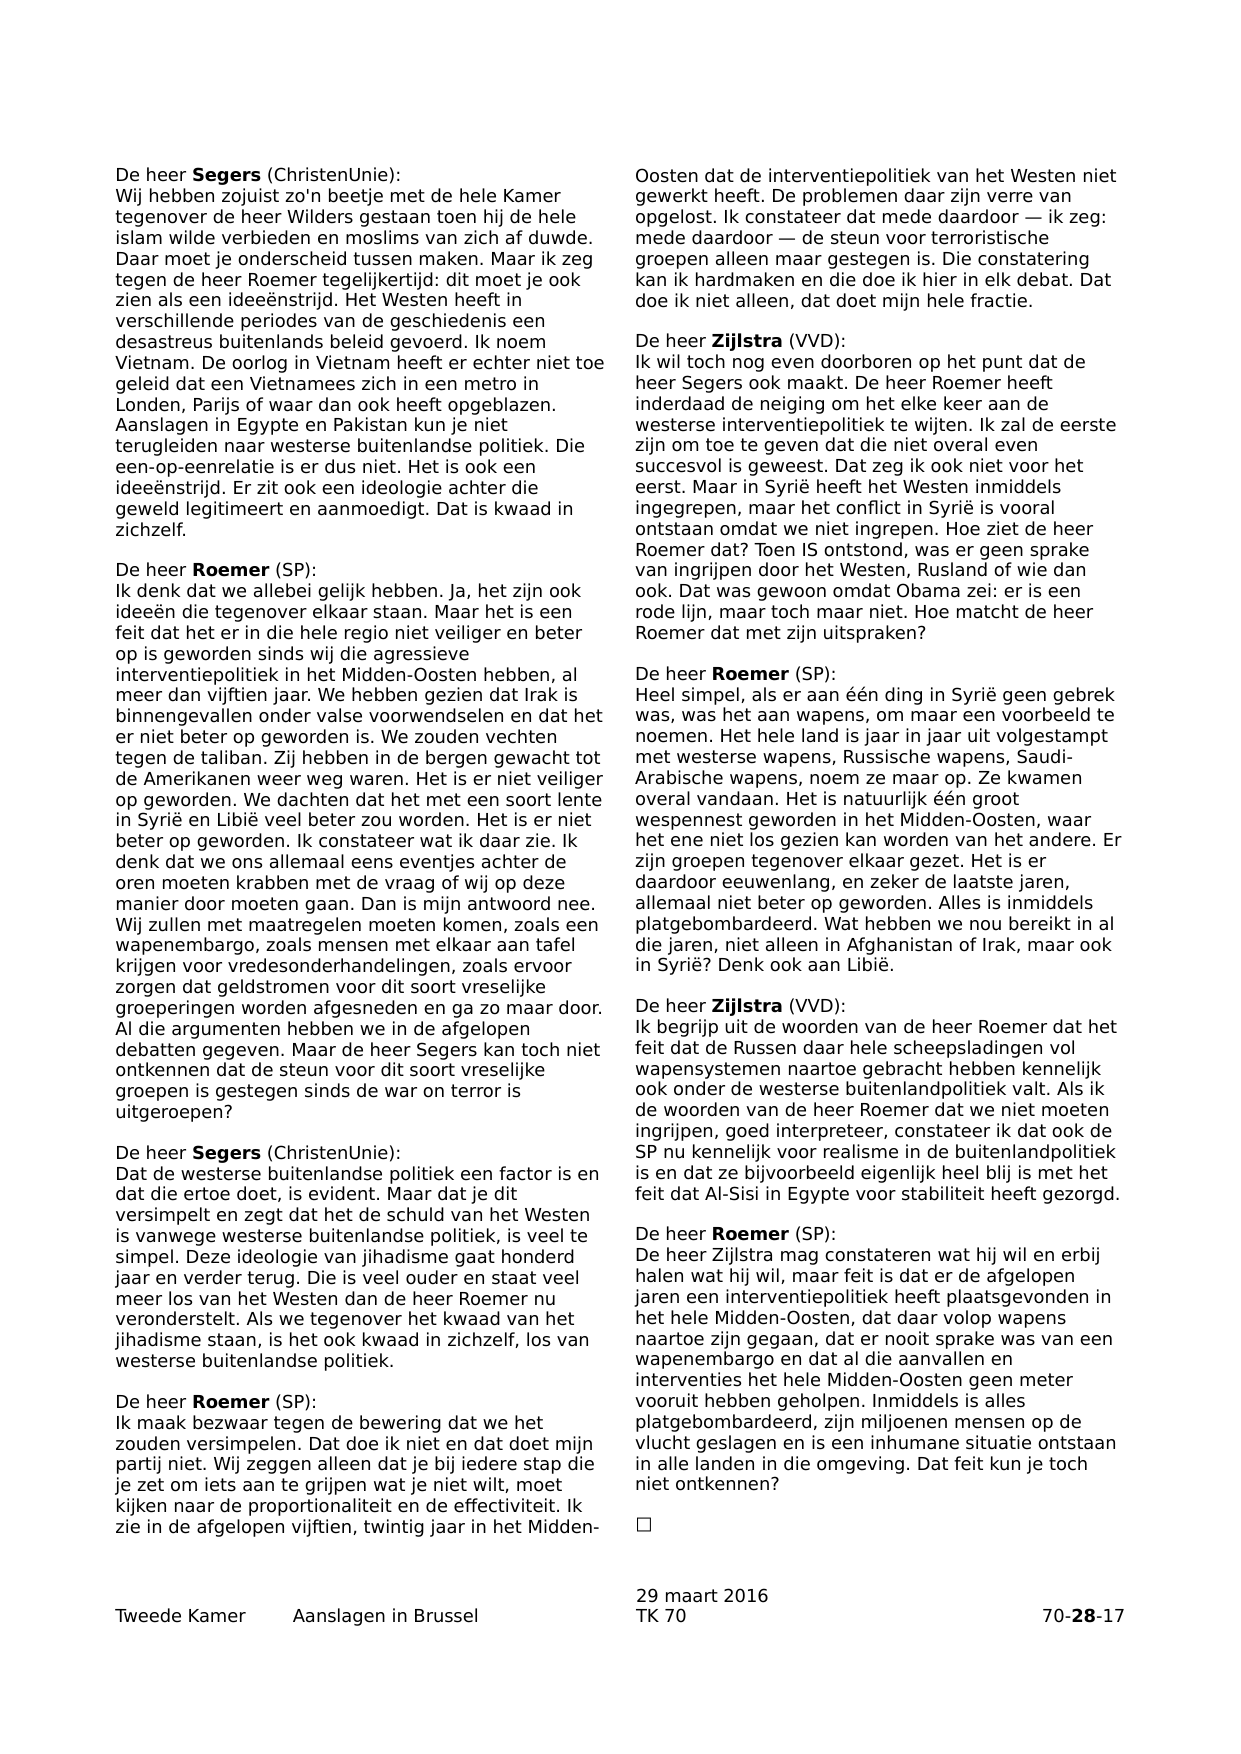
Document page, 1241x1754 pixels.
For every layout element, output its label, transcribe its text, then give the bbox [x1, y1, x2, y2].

text De heer Roemer (SP): [115, 560, 605, 581]
text Wij hebben zojuist zo'n beetje met de hele Kamer tegenover de heer Wilders gestaan toen hij de hele islam wilde verbieden en moslims van zich af duwde. Daar moet je onderscheid tussen maken. Maar ik zeg tegen de heer Roemer tegelijkertijd: dit moet je ook zien als een ideeënstrijd. Het Westen heeft in verschillende periodes van de geschiedenis een desastreus buitenlands beleid gevoerd. Ik noem Vietnam. De oorlog in Vietnam heeft er echter niet toe geleid dat een Vietnamees zich in een metro in Londen, Parijs of waar dan ook heeft opgeblazen. Aanslagen in Egypte en Pakistan kun je niet terugleiden naar westerse buitenlandse politiek. Die een-op-eenrelatie is er dus niet. Het is ook een ideeënstrijd. Er zit ook een ideologie achter die geweld legitimeert en aanmoedigt. Dat is kwaad in zichzelf. [115, 186, 605, 540]
text De heer Roemer (SP): [115, 1392, 605, 1412]
text De heer Segers (ChristenUnie): [115, 1143, 605, 1163]
text De heer Zijlstra mag constateren wat hij wil en erbij halen wat hij wil, maar feit is dat er de afgelopen jaren een interventiepolitiek heeft plaatsgevonden in het hele Midden-Oosten, dat daar volop wapens naartoe zijn gegaan, dat er nooit sprake was van een wapenembargo en dat al die aanvallen en interventies het hele Midden-Oosten geen meter vooruit hebben geholpen. Inmiddels is alles platgebombardeerd, zijn miljoenen mensen op de vlucht geslagen en is een inhumane situatie ontstaan in alle landen in die omgeving. Dat feit kun je toch niet ontkennen? [635, 1245, 1125, 1495]
text Heel simpel, als er aan één ding in Syrië geen gebrek was, was het aan wapens, om maar een voorbeeld te noemen. Het hele land is jaar in jaar uit volgestampt met westerse wapens, Russische wapens, Saudi-Arabische wapens, noem ze maar op. Ze kwamen overal vandaan. Het is natuurlijk één groot wespennest geworden in het Midden-Oosten, waar het ene niet los gezien kan worden van het andere. Er zijn groepen tegenover elkaar gezet. Het is er daardoor eeuwenlang, en zeker de laatste jaren, allemaal niet beter op geworden. Alles is inmiddels platgebombardeerd. Wat hebben we nou bereikt in al die jaren, niet alleen in Afghanistan of Irak, maar ook in Syrië? Denk ook aan Libië. [635, 684, 1125, 976]
text Oosten dat de interventiepolitiek van het Westen niet gewerkt heeft. De problemen daar zijn verre van opgelost. Ik constateer dat mede daardoor — ik zeg: mede daardoor — de steun voor terroristische groepen alleen maar gestegen is. Die constatering kan ik hardmaken en die doe ik hier in elk debat. Dat doe ik niet alleen, dat doet mijn hele fractie. [635, 165, 1125, 311]
text De heer Zijlstra (VVD): [635, 996, 1125, 1017]
text De heer Roemer (SP): [635, 663, 1125, 684]
text De heer Zijlstra (VVD): [635, 331, 1125, 352]
text De heer Roemer (SP): [635, 1224, 1125, 1245]
text De heer Segers (ChristenUnie): [115, 165, 605, 186]
text Ik maak bezwaar tegen de bewering dat we het zouden versimpelen. Dat doe ik niet en dat doet mijn partij niet. Wij zeggen alleen dat je bij iedere stap die je zet om iets aan te grijpen wat je niet wilt, moet kijken naar de proportionaliteit en de effectiviteit. Ik zie in de afgelopen vijftien, twintig jaar in het Midden- [115, 1412, 605, 1537]
text Ik begrijp uit de woorden van de heer Roemer dat het feit dat de Russen daar hele scheepsladingen vol wapensystemen naartoe gebracht hebben kennelijk ook onder de westerse buitenlandpolitiek valt. Als ik de woorden van de heer Roemer dat we niet moeten ingrijpen, goed interpreteer, constateer ik dat ook de SP nu kennelijk voor realisme in de buitenlandpolitiek is en dat ze bijvoorbeeld eigenlijk heel blij is met het feit dat Al-Sisi in Egypte voor stabiliteit heeft gezorgd. [635, 1017, 1125, 1204]
text Ik denk dat we allebei gelijk hebben. Ja, het zijn ook ideeën die tegenover elkaar staan. Maar het is een feit dat het er in die hele regio niet veiliger en beter op is geworden sinds wij die agressieve interventiepolitiek in het Midden-Oosten hebben, al meer dan vijftien jaar. We hebben gezien dat Irak is binnengevallen onder valse voorwendselen en dat het er niet beter op geworden is. We zouden vechten tegen de taliban. Zij hebben in de bergen gewacht tot de Amerikanen weer weg waren. Het is er niet veiliger op geworden. We dachten dat het met een soort lente in Syrië en Libië veel beter zou worden. Het is er niet beter op geworden. Ik constateer wat ik daar zie. Ik denk dat we ons allemaal eens eventjes achter de oren moeten krabben met de vraag of wij op deze manier door moeten gaan. Dan is mijn antwoord nee. Wij zullen met maatregelen moeten komen, zoals een wapenembargo, zoals mensen met elkaar aan tafel krijgen voor vredesonderhandelingen, zoals ervoor zorgen dat geldstromen voor dit soort vreselijke groeperingen worden afgesneden en ga zo maar door. Al die argumenten hebben we in de afgelopen debatten gegeven. Maar de heer Segers kan toch niet ontkennen dat de steun voor dit soort vreselijke groepen is gestegen sinds de war on terror is uitgeroepen? [115, 581, 605, 1123]
text Ik wil toch nog even doorboren op het punt dat de heer Segers ook maakt. De heer Roemer heeft inderdaad de neiging om het elke keer aan de westerse interventiepolitiek te wijten. Ik zal de eerste zijn om toe te geven dat die niet overal even succesvol is geweest. Dat zeg ik ook niet voor het eerst. Maar in Syrië heeft het Westen inmiddels ingegrepen, maar het conflict in Syrië is vooral ontstaan omdat we niet ingrepen. Hoe ziet de heer Roemer dat? Toen IS ontstond, was er geen sprake van ingrijpen door het Westen, Rusland of wie dan ook. Dat was gewoon omdat Obama zei: er is een rode lijn, maar toch maar niet. Hoe matcht de heer Roemer dat met zijn uitspraken? [635, 352, 1125, 643]
text Dat de westerse buitenlandse politiek een factor is en dat die ertoe doet, is evident. Maar dat je dit versimpelt en zegt dat het de schuld van het Westen is vanwege westerse buitenlandse politiek, is veel te simpel. Deze ideologie van jihadisme gaat honderd jaar en verder terug. Die is veel ouder en staat veel meer los van het Westen dan de heer Roemer nu veronderstelt. Als we tegenover het kwaad van het jihadisme staan, is het ook kwaad in zichzelf, los van westerse buitenlandse politiek. [115, 1163, 605, 1372]
text ⬜ [635, 1515, 1125, 1536]
